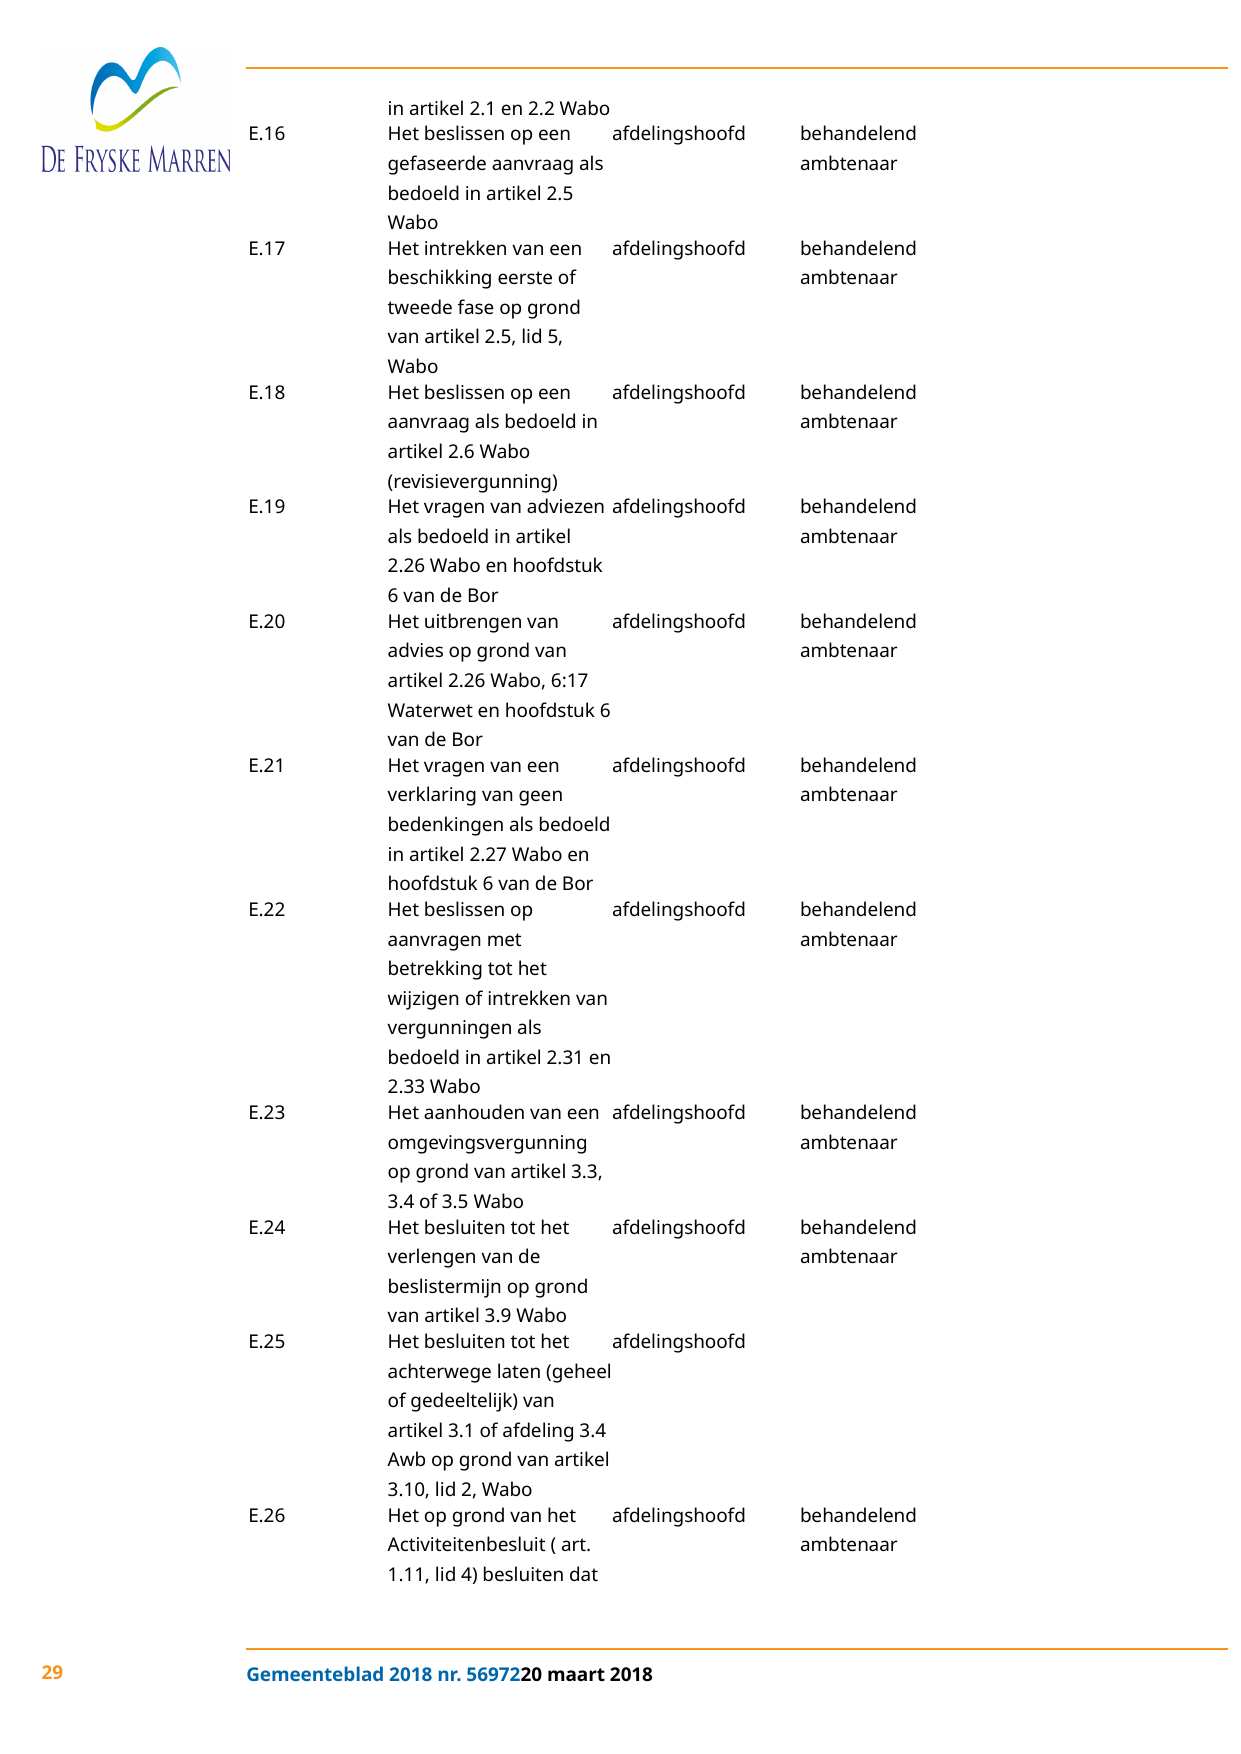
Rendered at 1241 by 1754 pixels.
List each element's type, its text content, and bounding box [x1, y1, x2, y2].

table_cell [988, 494, 1152, 608]
table_cell [988, 1328, 1152, 1502]
table_cell E.19 [248, 494, 387, 608]
table_cell [988, 379, 1152, 493]
table_cell E.25 [248, 1328, 387, 1502]
table_cell Het uitbrengen van advies op grond van artikel 2.26 Wabo, 6:17 Waterwet en hoofdstuk 6 van de Bor [388, 608, 612, 752]
table_cell afdelingshoofd [612, 235, 800, 379]
table_cell behandelend ambtenaar [800, 235, 988, 379]
table_cell E.23 [248, 1099, 387, 1214]
table_cell behandelend ambtenaar [800, 494, 988, 608]
table_cell Het vragen van adviezen als bedoeld in artikel 2.26 Wabo en hoofdstuk 6 van de Bor [388, 494, 612, 608]
table_cell [988, 1502, 1152, 1587]
table_cell afdelingshoofd [612, 752, 800, 896]
table_cell E.24 [248, 1214, 387, 1328]
table_cell afdelingshoofd [612, 608, 800, 752]
table_cell E.20 [248, 608, 387, 752]
table_cell afdelingshoofd [612, 1214, 800, 1328]
table_cell Het beslissen op een gefaseerde aanvraag als bedoeld in artikel 2.5 Wabo [388, 121, 612, 235]
table_cell [988, 121, 1152, 235]
table_cell afdelingshoofd [612, 1502, 800, 1587]
table_cell afdelingshoofd [612, 494, 800, 608]
table_cell Het aanhouden van een omgevingsvergunning op grond van artikel 3.3, 3.4 of 3.5 Wabo [388, 1099, 612, 1214]
table_cell [612, 95, 800, 121]
table_cell Het beslissen op een aanvraag als bedoeld in artikel 2.6 Wabo (revisievergunning) [388, 379, 612, 493]
table_cell Het intrekken van een beschikking eerste of tweede fase op grond van artikel 2.5, lid 5, Wabo [388, 235, 612, 379]
table_cell afdelingshoofd [612, 379, 800, 493]
picture [41, 47, 231, 172]
table_cell in artikel 2.1 en 2.2 Wabo [388, 95, 612, 121]
table_cell E.16 [248, 121, 387, 235]
table_cell behandelend ambtenaar [800, 1099, 988, 1214]
table_cell Het besluiten tot het achterwege laten (geheel of gedeeltelijk) van artikel 3.1 of afdeling 3.4 Awb op grond van artikel 3.10, lid 2, Wabo [388, 1328, 612, 1502]
table_cell afdelingshoofd [612, 896, 800, 1099]
table_cell [988, 1214, 1152, 1328]
table_cell Het besluiten tot het verlengen van de beslistermijn op grond van artikel 3.9 Wabo [388, 1214, 612, 1328]
table_cell [988, 896, 1152, 1099]
table_cell behandelend ambtenaar [800, 379, 988, 493]
table_cell E.26 [248, 1502, 387, 1587]
table_cell [800, 1328, 988, 1502]
table_cell behandelend ambtenaar [800, 121, 988, 235]
table_cell behandelend ambtenaar [800, 896, 988, 1099]
table_cell behandelend ambtenaar [800, 1214, 988, 1328]
table_cell afdelingshoofd [612, 1099, 800, 1214]
table_cell Het beslissen op aanvragen met betrekking tot het wijzigen of intrekken van vergunningen als bedoeld in artikel 2.31 en 2.33 Wabo [388, 896, 612, 1099]
table_cell E.18 [248, 379, 387, 493]
table_cell [988, 1099, 1152, 1214]
table_cell [988, 752, 1152, 896]
table_cell behandelend ambtenaar [800, 752, 988, 896]
table_cell behandelend ambtenaar [800, 1502, 988, 1587]
table_cell [800, 95, 988, 121]
table_cell E.22 [248, 896, 387, 1099]
table_cell behandelend ambtenaar [800, 608, 988, 752]
table_cell [988, 235, 1152, 379]
table_cell Het vragen van een verklaring van geen bedenkingen als bedoeld in artikel 2.27 Wabo en hoofdstuk 6 van de Bor [388, 752, 612, 896]
table_cell [988, 608, 1152, 752]
table_cell Het op grond van het Activiteitenbesluit ( art. 1.11, lid 4) besluiten dat [388, 1502, 612, 1587]
table_cell E.17 [248, 235, 387, 379]
table_cell afdelingshoofd [612, 1328, 800, 1502]
table_cell [248, 95, 387, 121]
table_cell E.21 [248, 752, 387, 896]
table_cell afdelingshoofd [612, 121, 800, 235]
table_cell [988, 95, 1152, 121]
